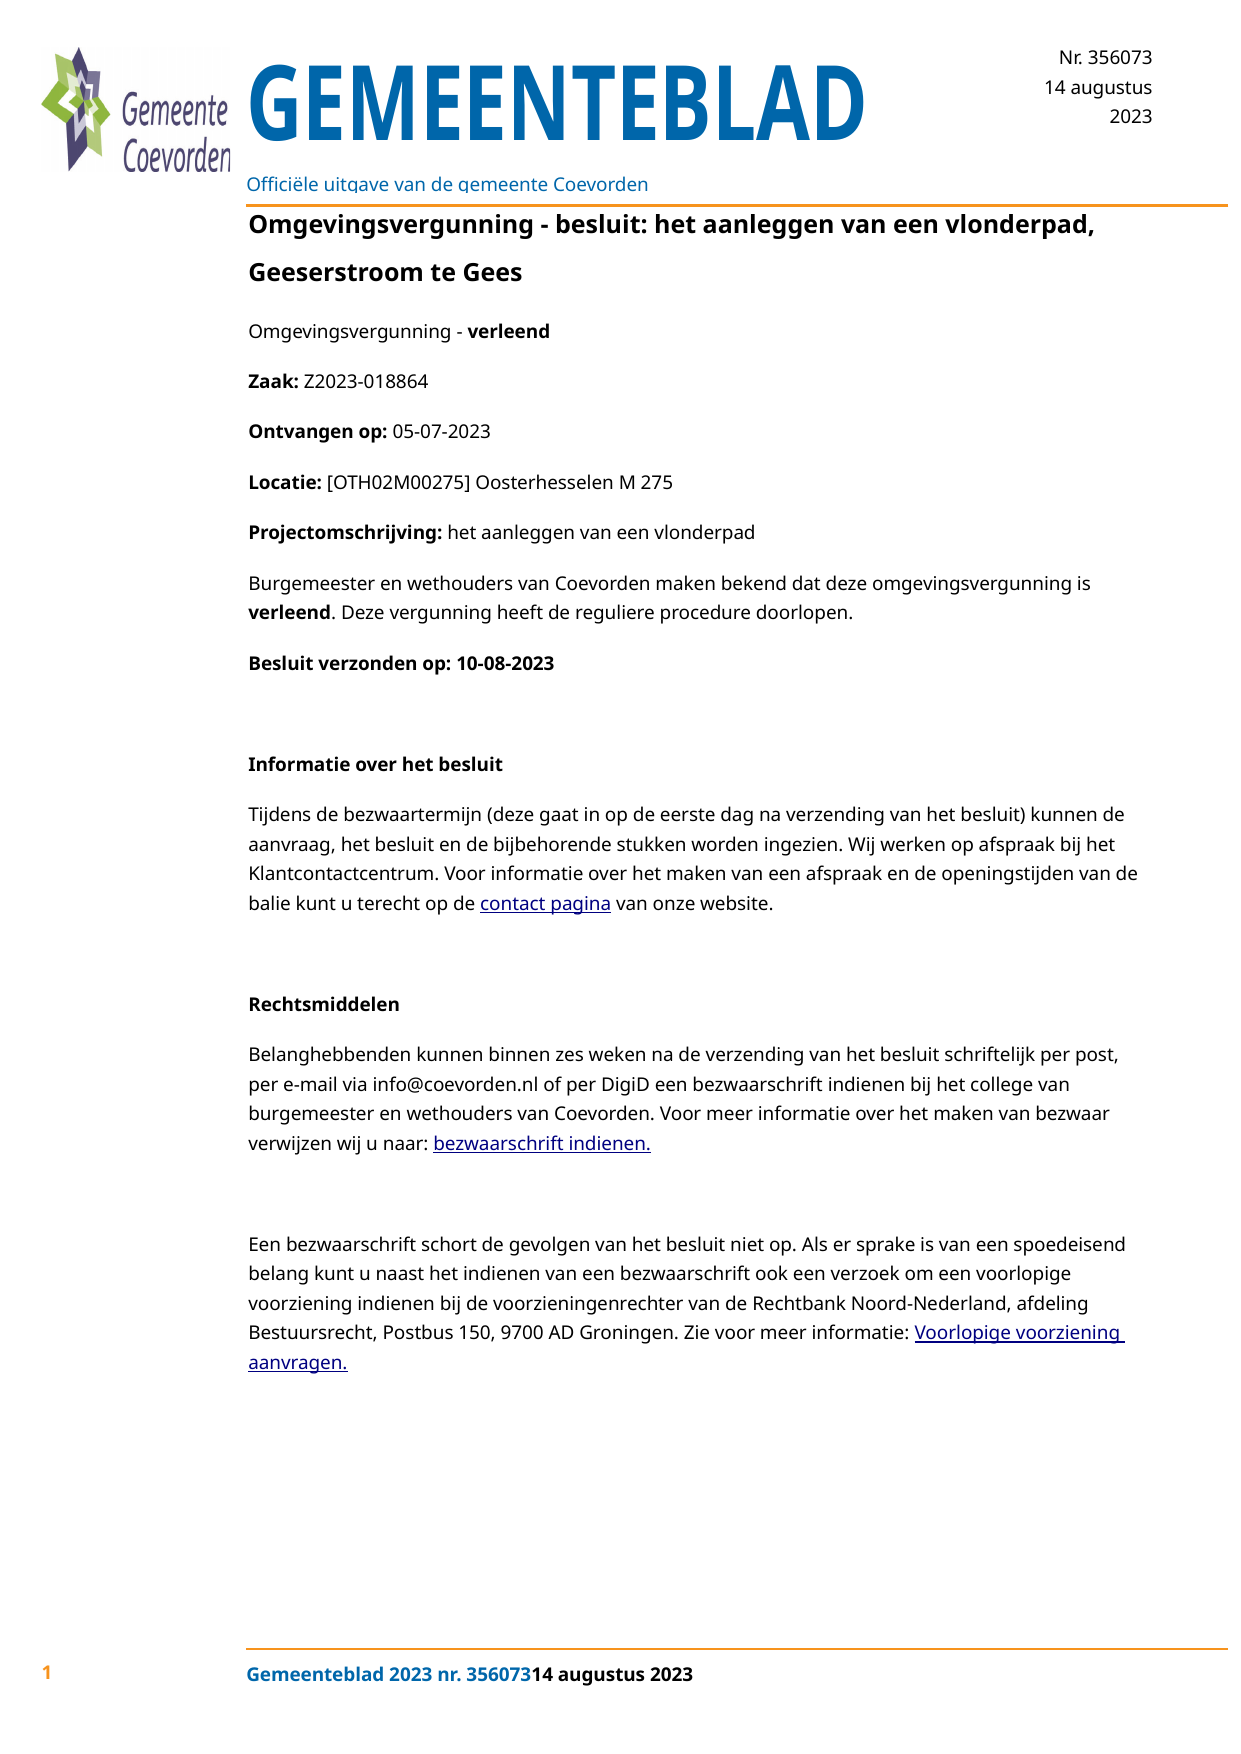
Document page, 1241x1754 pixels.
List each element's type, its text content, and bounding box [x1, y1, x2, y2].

text Locatie: [OTH02M00275] Oosterhesselen M 275 [248, 469, 1152, 495]
text Omgevingsvergunning - besluit: het aanleggen van een vlonderpad, Geeserstroom te Gees [248, 207, 1152, 288]
text Zaak: Z2023-018864 [248, 368, 1152, 394]
text Belanghebbenden kunnen binnen zes weken na de verzending van het besluit schriftelijk per post, per e-mail via info@coevorden.nl of per DigiD een bezwaarschrift indienen bij het college van burgemeester en wethouders van Coevorden. Voor meer informatie over het maken van bezwaar verwijzen wij u naar: bezwaarschrift indienen. [248, 1041, 1152, 1156]
text Informatie over het besluit [248, 751, 1152, 777]
text Tijdens de bezwaartermijn (deze gaat in op de eerste dag na verzending van het besluit) kunnen de aanvraag, het besluit en de bijbehorende stukken worden ingezien. Wij werken op afspraak bij het Klantcontactcentrum. Voor informatie over het maken van een afspraak en de openingstijden van de balie kunt u terecht op de contact pagina van onze website. [248, 801, 1152, 916]
picture [41, 47, 231, 172]
text Omgevingsvergunning - verleend [248, 318, 1152, 344]
text Burgemeester en wethouders van Coevorden maken bekend dat deze omgevingsvergunning is verleend. Deze vergunning heeft de reguliere procedure doorlopen. [248, 570, 1152, 625]
text Ontvangen op: 05-07-2023 [248, 419, 1152, 444]
text Projectomschrijving: het aanleggen van een vlonderpad [248, 519, 1152, 545]
text Rechtsmiddelen [248, 991, 1152, 1017]
text Besluit verzonden op: 10-08-2023 [248, 650, 1152, 676]
text Een bezwaarschrift schort de gevolgen van het besluit niet op. Als er sprake is van een spoedeisend belang kunt u naast het indienen van een bezwaarschrift ook een verzoek om een voorlopige voorziening indienen bij de voorzieningenrechter van de Rechtbank Noord-Nederland, afdeling Bestuursrecht, Postbus 150, 9700 AD Groningen. Zie voor meer informatie: Voorlopige voorziening aanvragen. [248, 1231, 1152, 1375]
